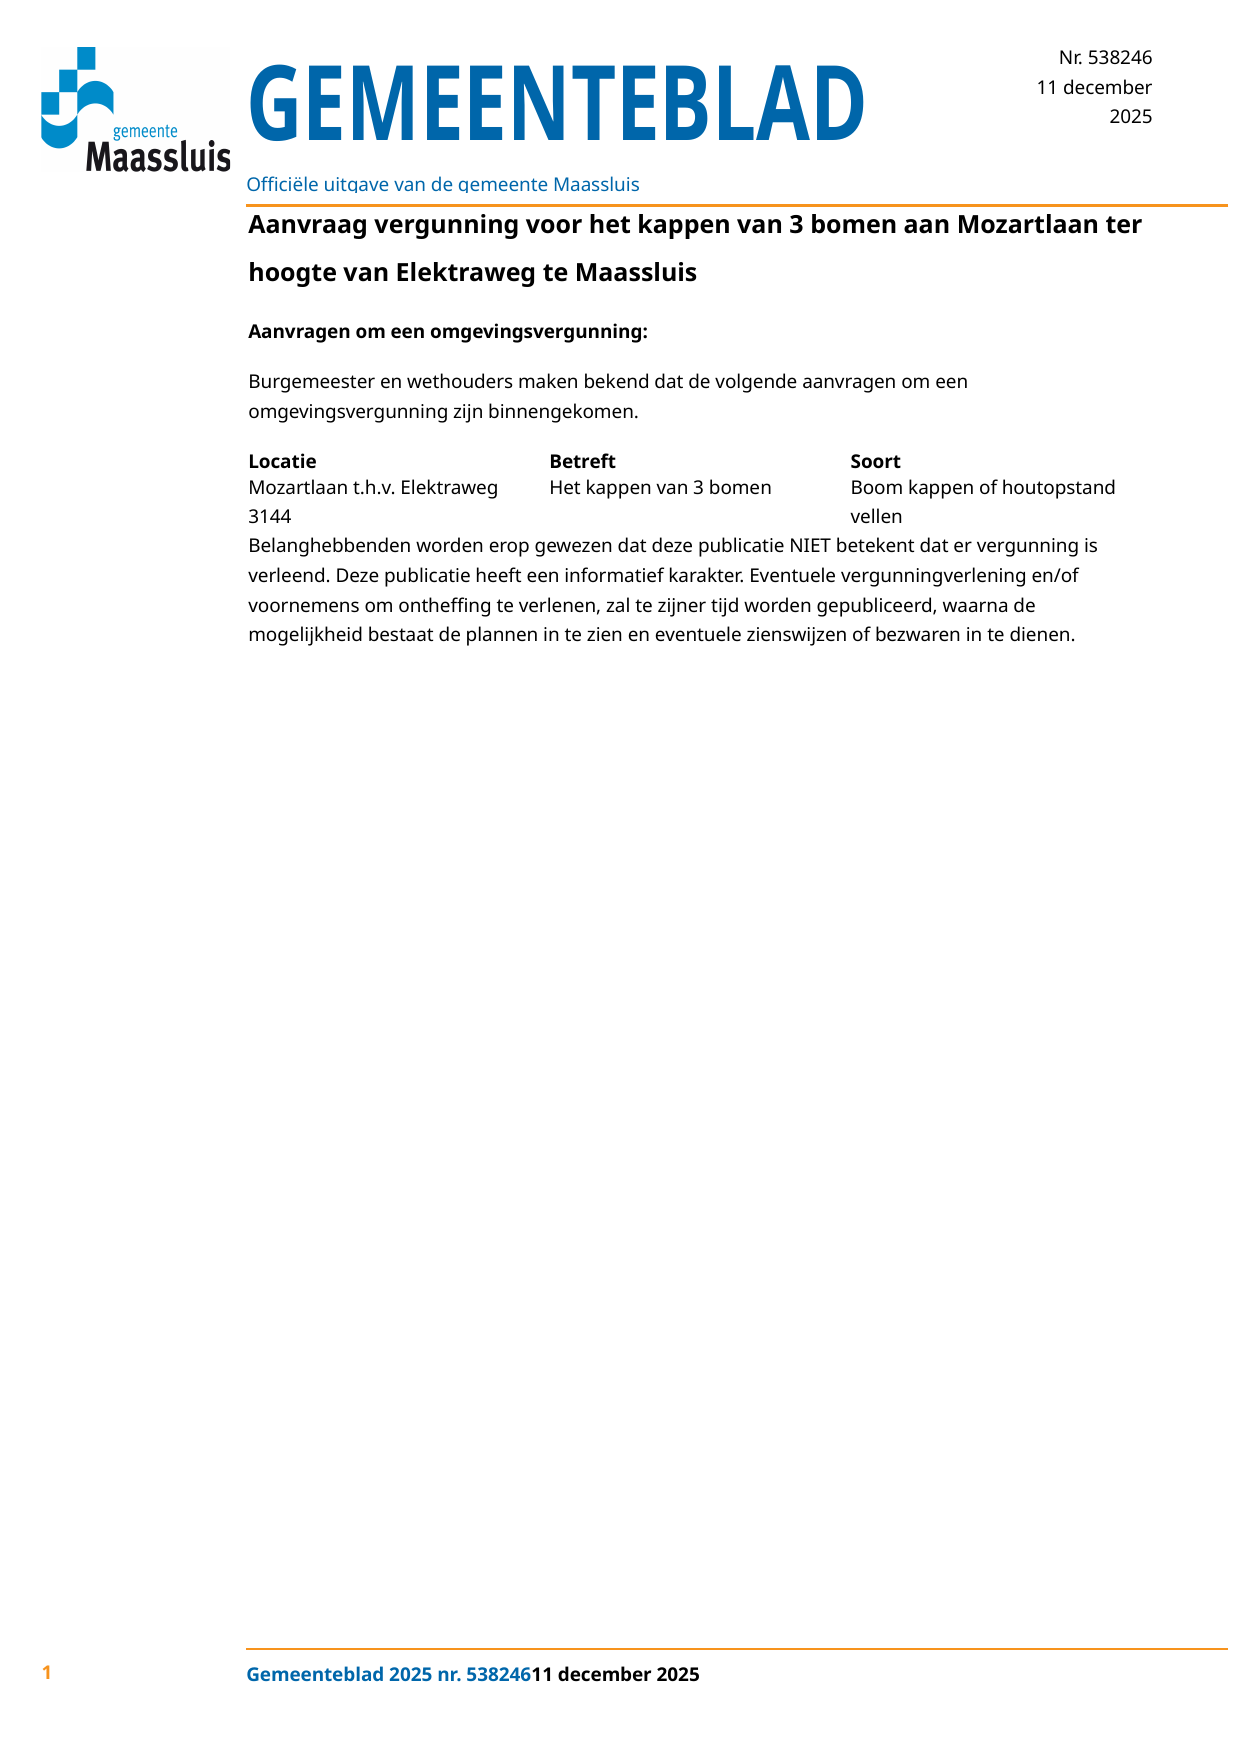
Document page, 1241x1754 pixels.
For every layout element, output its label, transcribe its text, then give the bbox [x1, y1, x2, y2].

text Aanvragen om een omgevingsvergunning: [248, 318, 1152, 344]
table_header Betreft [549, 449, 850, 474]
text Aanvraag vergunning voor het kappen van 3 bomen aan Mozartlaan ter hoogte van Elektraweg te Maassluis [248, 207, 1152, 288]
picture [41, 47, 77, 92]
text Burgemeester en wethouders maken bekend dat de volgende aanvragen om een omgevingsvergunning zijn binnengekomen. [248, 368, 1152, 424]
text Belanghebbenden worden erop gewezen dat deze publicatie NIET betekent dat er vergunning is verleend. Deze publicatie heeft een informatief karakter. Eventuele vergunningverlening en/of voornemens om ontheffing te verlenen, zal te zijner tijd worden gepubliceerd, waarna de mogelijkheid bestaat de plannen in te zien en eventuele zienswijzen of bezwaren in te dienen. [248, 533, 1152, 647]
table_header Locatie [248, 449, 549, 474]
picture [41, 47, 231, 172]
table_cell Het kappen van 3 bomen [549, 474, 850, 529]
table_cell Boom kappen of houtopstand vellen [850, 474, 1152, 529]
table_header Soort [850, 449, 1152, 474]
table_cell Mozartlaan t.h.v. Elektraweg 3144 [248, 474, 549, 529]
